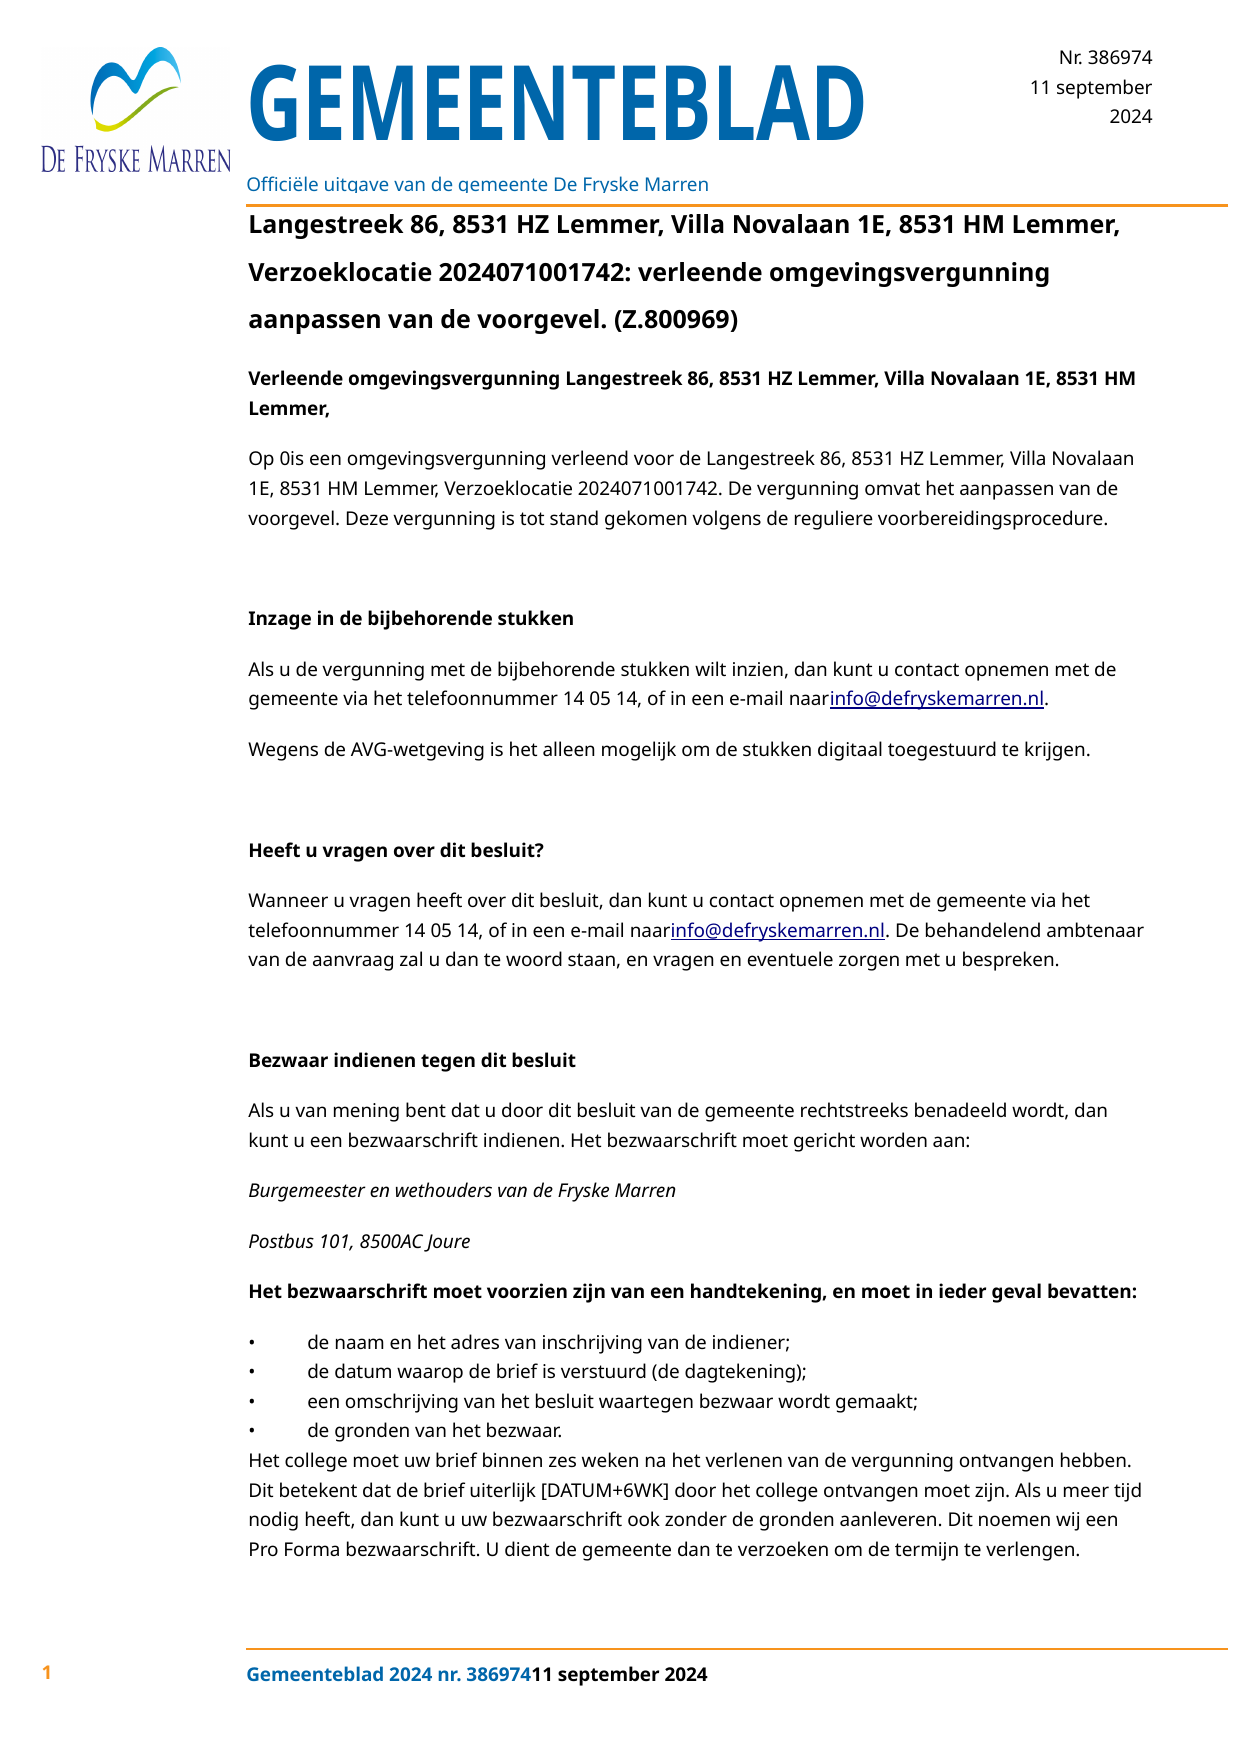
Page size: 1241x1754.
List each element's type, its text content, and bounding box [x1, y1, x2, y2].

text Het bezwaarschrift moet voorzien zijn van een handtekening, en moet in ieder geval bevatten: [248, 1278, 1152, 1304]
text Verleende omgevingsvergunning Langestreek 86, 8531 HZ Lemmer, Villa Novalaan 1E, 8531 HM Lemmer, [248, 366, 1152, 421]
text Het college moet uw brief binnen zes weken na het verlenen van de vergunning ontvangen hebben. Dit betekent dat de brief uiterlijk [DATUM+6WK] door het college ontvangen moet zijn. Als u meer tijd nodig heeft, dan kunt u uw bezwaarschrift ook zonder de gronden aanleveren. Dit noemen wij een Pro Forma bezwaarschrift. U dient de gemeente dan te verzoeken om de termijn te verlengen. [248, 1447, 1152, 1562]
picture [41, 47, 231, 172]
text Burgemeester en wethouders van de Fryske Marren [248, 1178, 1152, 1203]
text Als u de vergunning met de bijbehorende stukken wilt inzien, dan kunt u contact opnemen met de gemeente via het telefoonnummer 14 05 14, of in een e-mail naarinfo@defryskemarren.nl. [248, 656, 1152, 711]
text Als u van mening bent dat u door dit besluit van de gemeente rechtstreeks benadeeld wordt, dan kunt u een bezwaarschrift indienen. Het bezwaarschrift moet gericht worden aan: [248, 1098, 1152, 1153]
text Op 0is een omgevingsvergunning verleend voor de Langestreek 86, 8531 HZ Lemmer, Villa Novalaan 1E, 8531 HM Lemmer, Verzoeklocatie 2024071001742. De vergunning omvat het aanpassen van de voorgevel. Deze vergunning is tot stand gekomen volgens de reguliere voorbereidingsprocedure. [248, 446, 1152, 530]
text Inzage in de bijbehorende stukken [248, 606, 1152, 631]
list de gronden van het bezwaar. [248, 1418, 1152, 1443]
text Bezwaar indienen tegen dit besluit [248, 1047, 1152, 1073]
text Wanneer u vragen heeft over dit besluit, dan kunt u contact opnemen met de gemeente via het telefoonnummer 14 05 14, of in een e-mail naarinfo@defryskemarren.nl. De behandelend ambtenaar van de aanvraag zal u dan te woord staan, en vragen en eventuele zorgen met u bespreken. [248, 887, 1152, 972]
list de naam en het adres van inschrijving van de indiener; [248, 1329, 1152, 1354]
list een omschrijving van het besluit waartegen bezwaar wordt gemaakt; [248, 1388, 1152, 1414]
text Langestreek 86, 8531 HZ Lemmer, Villa Novalaan 1E, 8531 HM Lemmer, Verzoeklocatie 2024071001742: verleende omgevingsvergunning aanpassen van de voorgevel. (Z.800969) [248, 207, 1152, 336]
text Heeft u vragen over dit besluit? [248, 837, 1152, 862]
list de datum waarop de brief is verstuurd (de dagtekening); [248, 1358, 1152, 1384]
text Wegens de AVG-wetgeving is het alleen mogelijk om de stukken digitaal toegestuurd te krijgen. [248, 736, 1152, 762]
text Postbus 101, 8500AC Joure [248, 1228, 1152, 1254]
